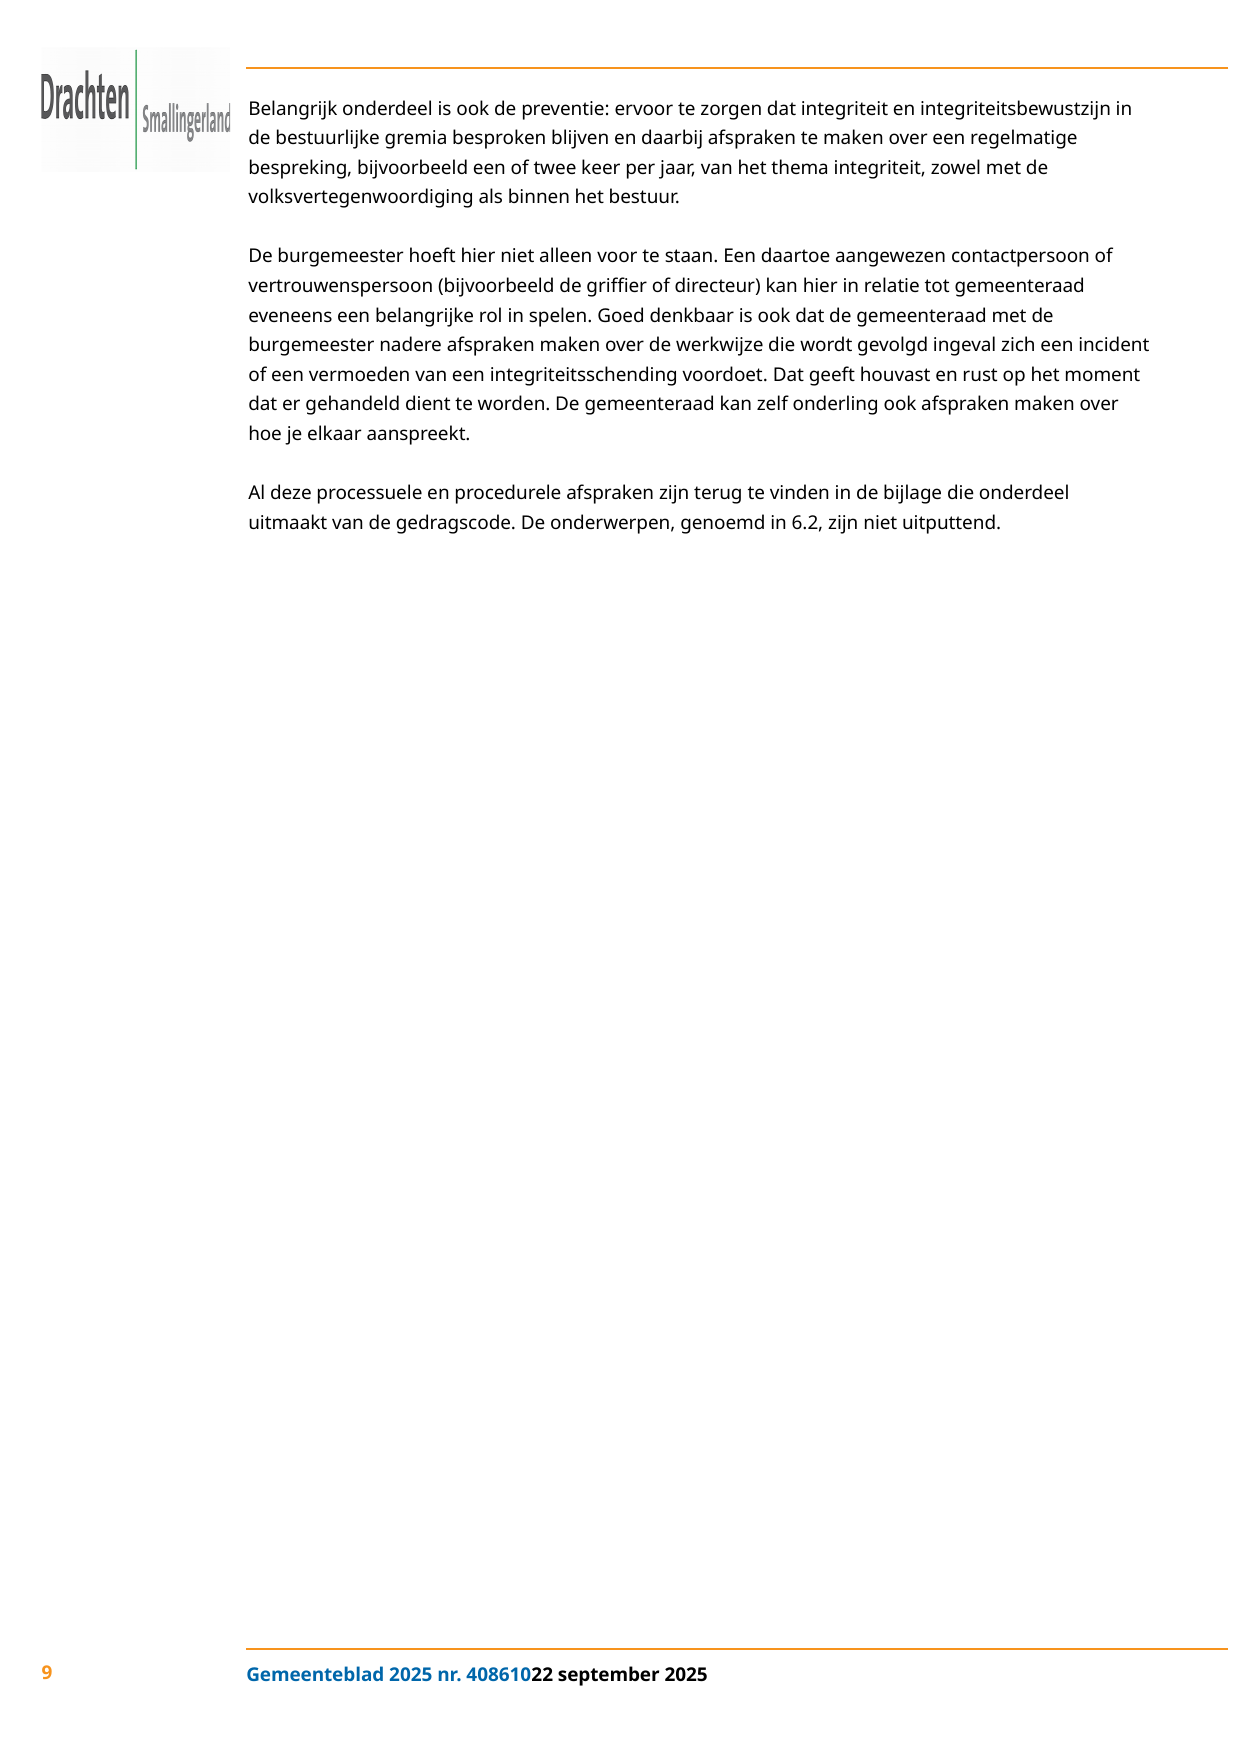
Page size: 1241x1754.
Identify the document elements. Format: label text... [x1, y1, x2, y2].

picture [41, 47, 231, 172]
text Belangrijk onderdeel is ook de preventie: ervoor te zorgen dat integriteit en integriteitsbewustzijn in de bestuurlijke gremia besproken blijven en daarbij afspraken te maken over een regelmatige bespreking, bijvoorbeeld een of twee keer per jaar, van het thema integriteit, zowel met de volksvertegenwoordiging als binnen het bestuur. [248, 95, 1152, 209]
text De burgemeester hoeft hier niet alleen voor te staan. Een daartoe aangewezen contactpersoon of vertrouwenspersoon (bijvoorbeeld de griffier of directeur) kan hier in relatie tot gemeenteraad eveneens een belangrijke rol in spelen. Goed denkbaar is ook dat de gemeenteraad met de burgemeester nadere afspraken maken over de werkwijze die wordt gevolgd ingeval zich een incident of een vermoeden van een integriteitsschending voordoet. Dat geeft houvast en rust op het moment dat er gehandeld dient te worden. De gemeenteraad kan zelf onderling ook afspraken maken over hoe je elkaar aanspreekt. [248, 243, 1152, 446]
text Al deze processuele en procedurele afspraken zijn terug te vinden in de bijlage die onderdeel uitmaakt van de gedragscode. De onderwerpen, genoemd in 6.2, zijn niet uitputtend. [248, 479, 1152, 535]
